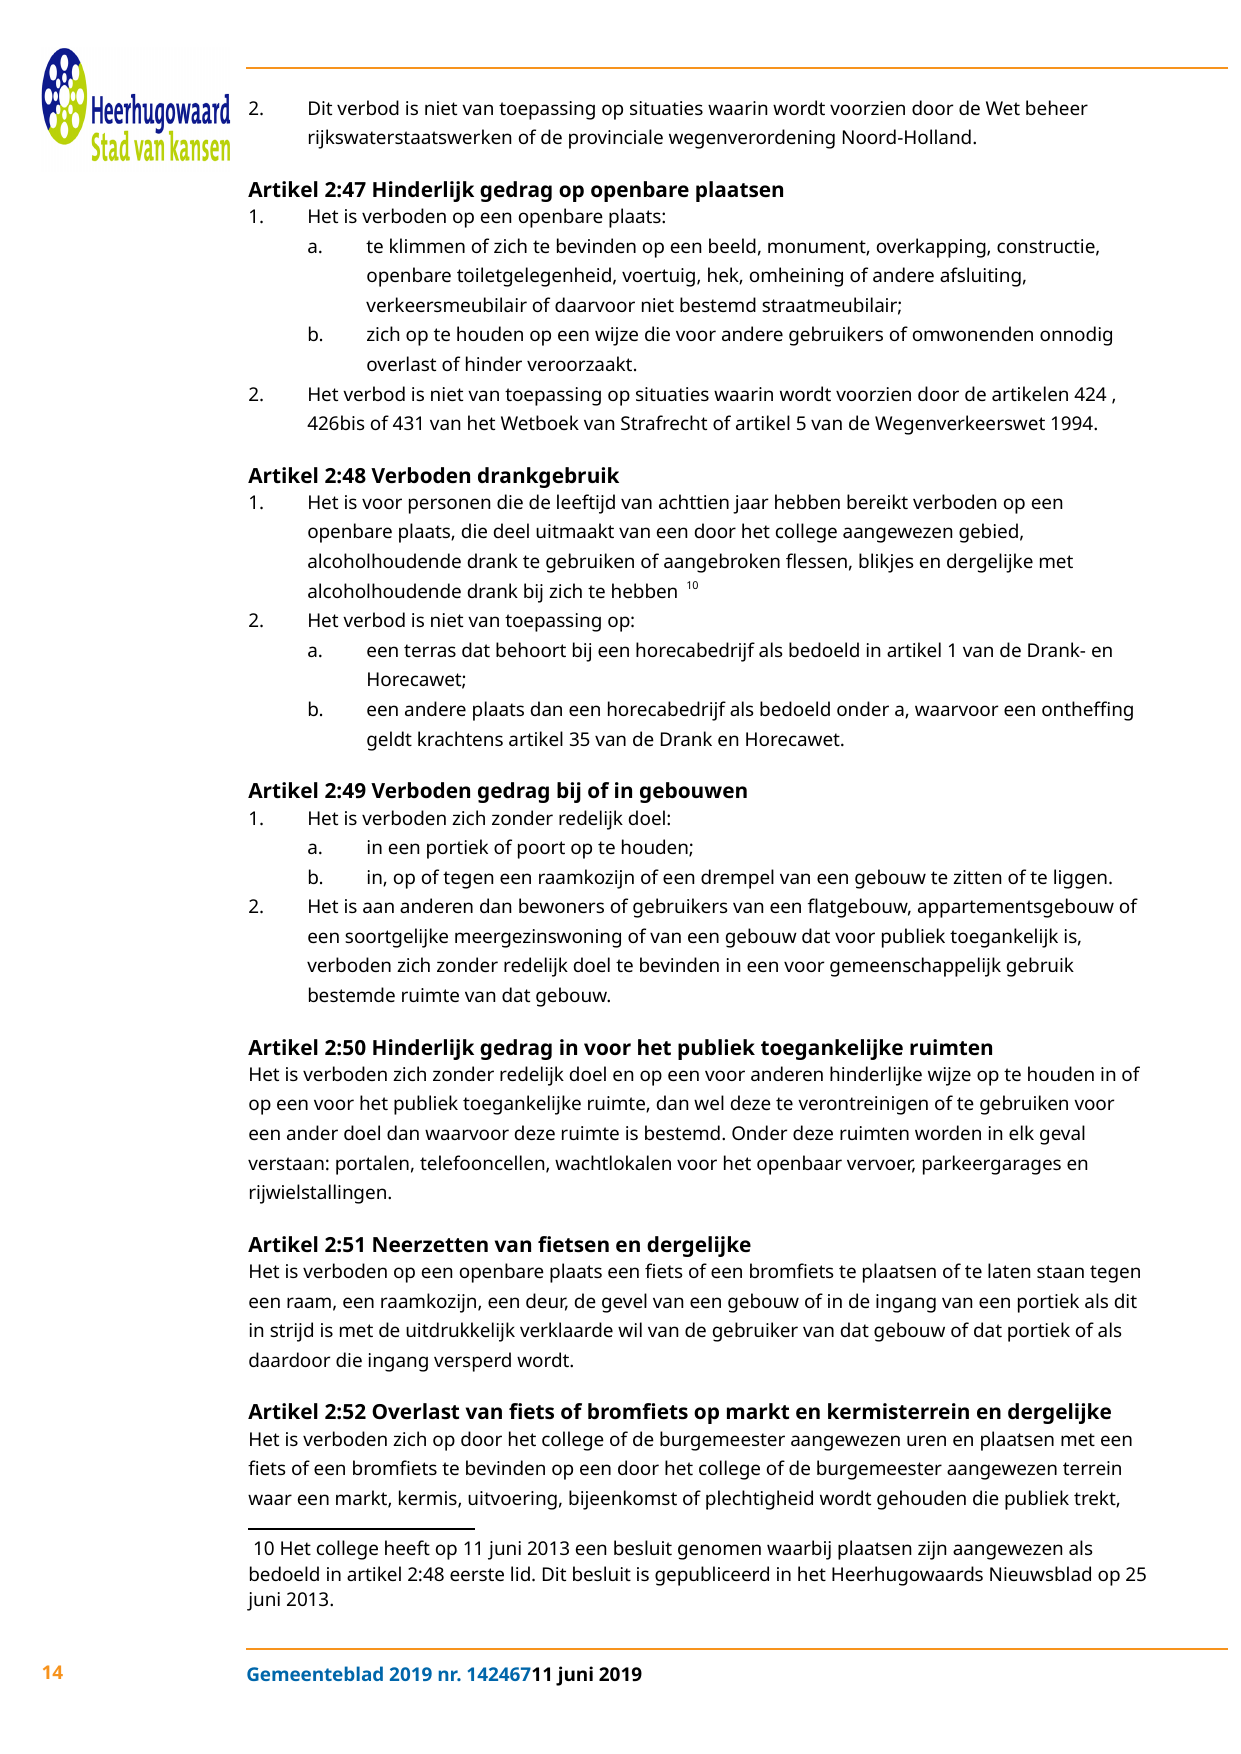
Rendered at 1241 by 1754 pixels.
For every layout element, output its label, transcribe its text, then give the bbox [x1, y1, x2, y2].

list Het college heeft op 11 juni 2013 een besluit genomen waarbij plaatsen zijn aangewezen als bedoeld in artikel 2:48 eerste lid. Dit besluit is gepubliceerd in het Heerhugowaards Nieuwsblad op 25 juni 2013. [248, 1535, 1152, 1612]
text Het is verboden op een openbare plaats een fiets of een bromfiets te plaatsen of te laten staan tegen een raam, een raamkozijn, een deur, de gevel van een gebouw of in de ingang van een portiek als dit in strijd is met de uitdrukkelijk verklaarde wil van de gebruiker van dat gebouw of dat portiek of als daardoor die ingang versperd wordt. [248, 1258, 1152, 1373]
list in, op of tegen een raamkozijn of een drempel van een gebouw te zitten of te liggen. [307, 864, 1152, 889]
list te klimmen of zich te bevinden op een beeld, monument, overkapping, constructie, openbare toiletgelegenheid, voertuig, hek, omheining of andere afsluiting, verkeersmeubilair of daarvoor niet bestemd straatmeubilair; [307, 233, 1152, 318]
text Het is verboden zich op door het college of de burgemeester aangewezen uren en plaatsen met een fiets of een bromfiets te bevinden op een door het college of de burgemeester aangewezen terrein waar een markt, kermis, uitvoering, bijeenkomst of plechtigheid wordt gehouden die publiek trekt, [248, 1426, 1152, 1511]
list een andere plaats dan een horecabedrijf als bedoeld onder a, waarvoor een ontheffing geldt krachtens artikel 35 van de Drank en Horecawet. [307, 696, 1152, 752]
text Het is verboden zich zonder redelijk doel en op een voor anderen hinderlijke wijze op te houden in of op een voor het publiek toegankelijke ruimte, dan wel deze te verontreinigen of te gebruiken voor een ander doel dan waarvoor deze ruimte is bestemd. Onder deze ruimten worden in elk geval verstaan: portalen, telefooncellen, wachtlokalen voor het openbaar vervoer, parkeergarages en rijwielstallingen. [248, 1061, 1152, 1205]
list Het is aan anderen dan bewoners of gebruikers van een flatgebouw, appartementsgebouw of een soortgelijke meergezinswoning of van een gebouw dat voor publiek toegankelijk is, verboden zich zonder redelijk doel te bevinden in een voor gemeenschappelijk gebruik bestemde ruimte van dat gebouw. [248, 893, 1152, 1008]
text Artikel 2:52 Overlast van fiets of bromfiets op markt en kermisterrein en dergelijke [248, 1397, 1152, 1426]
text Artikel 2:51 Neerzetten van fietsen en dergelijke [248, 1230, 1152, 1258]
picture [41, 47, 231, 172]
list zich op te houden op een wijze die voor andere gebruikers of omwonenden onnodig overlast of hinder veroorzaakt. [307, 322, 1152, 377]
text Artikel 2:50 Hinderlijk gedrag in voor het publiek toegankelijke ruimten [248, 1033, 1152, 1061]
list Het is voor personen die de leeftijd van achttien jaar hebben bereikt verboden op een openbare plaats, die deel uitmaakt van een door het college aangewezen gebied, alcoholhoudende drank te gebruiken of aangebroken flessen, blikjes en dergelijke met alcoholhoudende drank bij zich te hebben [248, 489, 1152, 604]
text Artikel 2:49 Verboden gedrag bij of in gebouwen [248, 776, 1152, 805]
list Het is verboden op een openbare plaats: [248, 203, 1152, 229]
list Het verbod is niet van toepassing op: [248, 607, 1152, 633]
list een terras dat behoort bij een horecabedrijf als bedoeld in artikel 1 van de Drank- en Horecawet; [307, 637, 1152, 692]
text Artikel 2:48 Verboden drankgebruik [248, 461, 1152, 489]
list Dit verbod is niet van toepassing op situaties waarin wordt voorzien door de Wet beheer rijkswaterstaatswerken of de provinciale wegenverordening Noord-Holland. [248, 95, 1152, 150]
list in een portiek of poort op te houden; [307, 834, 1152, 860]
list Het verbod is niet van toepassing op situaties waarin wordt voorzien door de artikelen 424 , 426bis of 431 van het Wetboek van Strafrecht of artikel 5 van de Wegenverkeerswet 1994. [248, 381, 1152, 436]
text Artikel 2:47 Hinderlijk gedrag op openbare plaatsen [248, 175, 1152, 203]
list Het is verboden zich zonder redelijk doel: [248, 805, 1152, 830]
